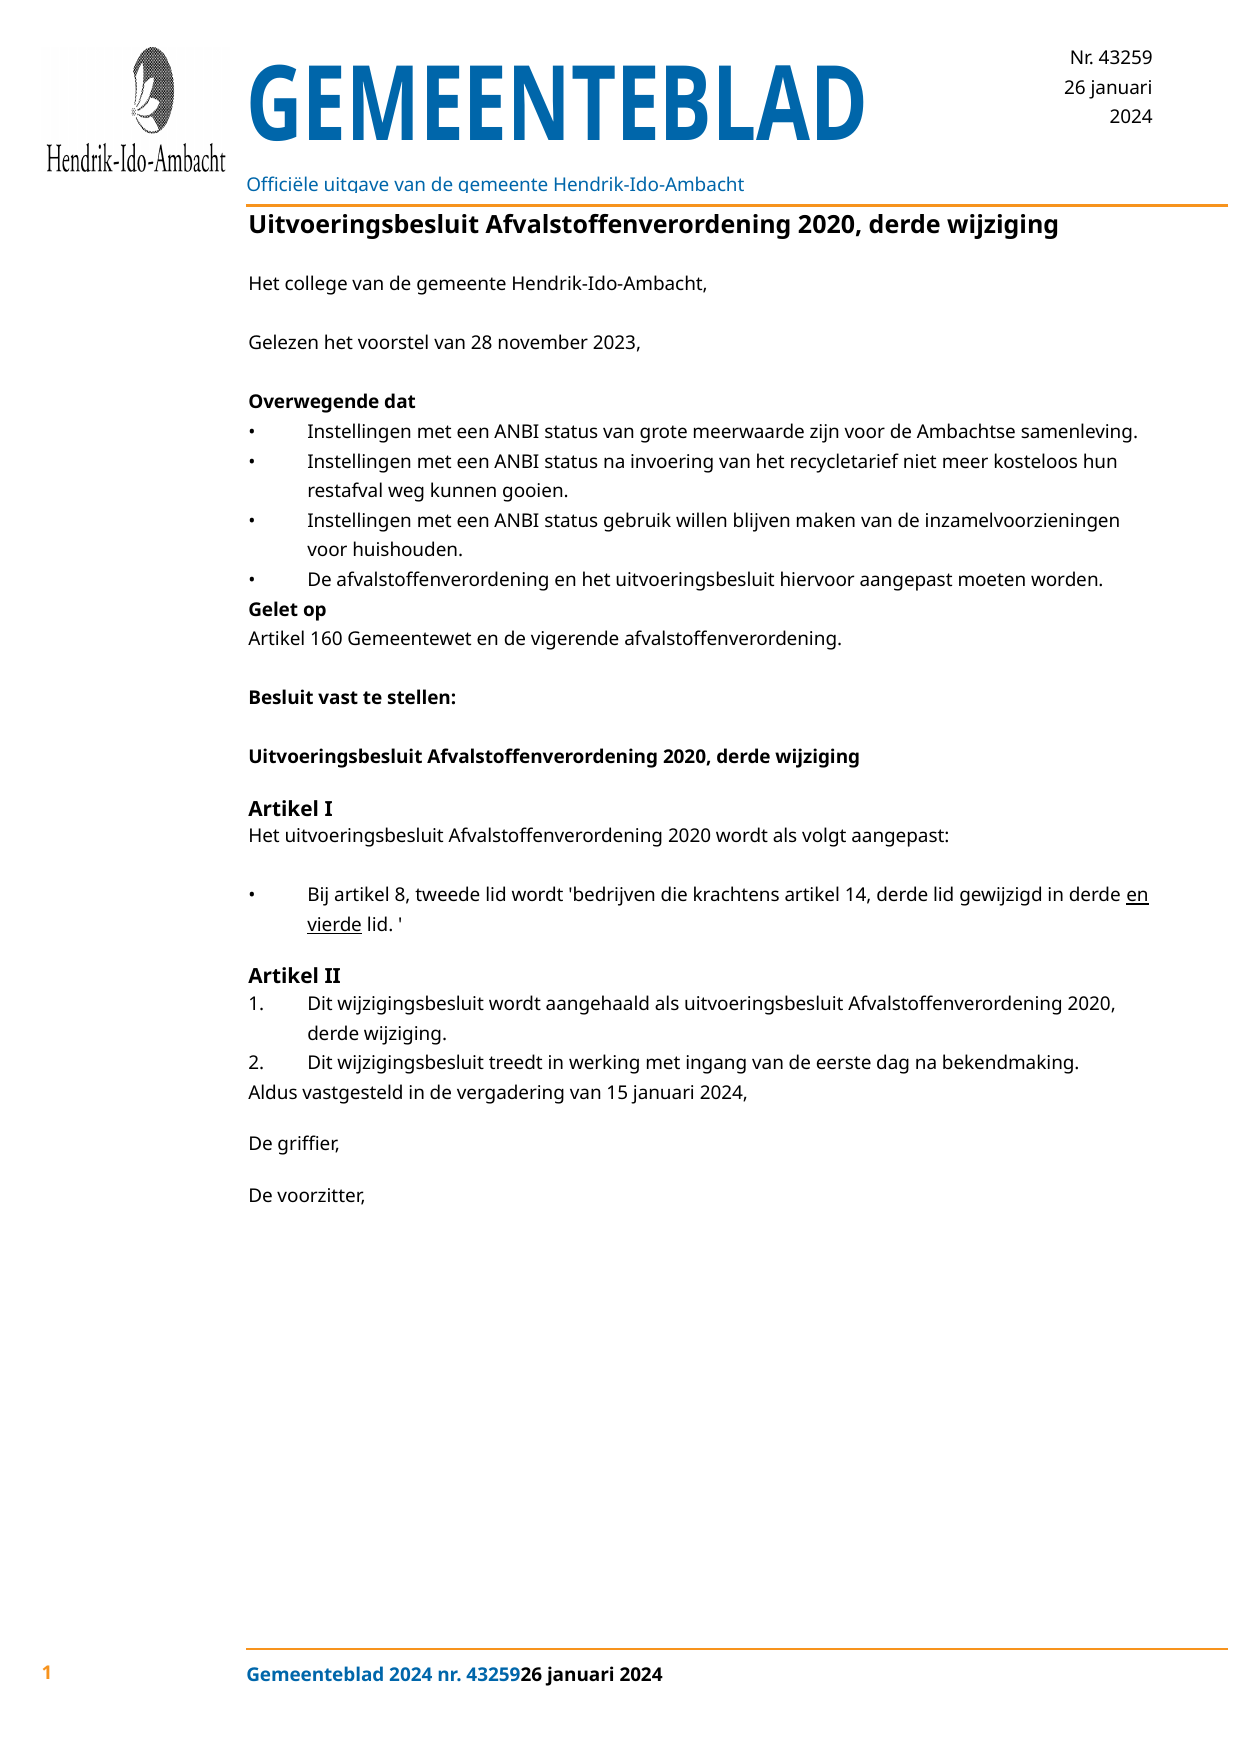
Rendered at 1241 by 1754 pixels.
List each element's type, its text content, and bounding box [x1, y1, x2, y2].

list Instellingen met een ANBI status na invoering van het recycletarief niet meer kosteloos hun restafval weg kunnen gooien. [248, 448, 1152, 503]
list Bij artikel 8, tweede lid wordt 'bedrijven die krachtens artikel 14, derde lid gewijzigd in derde en vierde lid. ' [248, 882, 1152, 937]
text Artikel 160 Gemeentewet en de vigerende afvalstoffenverordening. [248, 625, 1152, 651]
text Het college van de gemeente Hendrik-Ido-Ambacht, [248, 270, 1152, 296]
text Het uitvoeringsbesluit Afvalstoffenverordening 2020 wordt als volgt aangepast: [248, 822, 1152, 848]
text Gelet op [248, 596, 1152, 621]
text Uitvoeringsbesluit Afvalstoffenverordening 2020, derde wijziging [248, 207, 1152, 241]
list Dit wijzigingsbesluit wordt aangehaald als uitvoeringsbesluit Afvalstoffenverordening 2020, derde wijziging. [248, 990, 1152, 1045]
text Aldus vastgesteld in de vergadering van 15 januari 2024, [248, 1079, 1152, 1104]
text Overwegende dat [248, 389, 1152, 414]
text Uitvoeringsbesluit Afvalstoffenverordening 2020, derde wijziging [248, 744, 1152, 769]
text Artikel II [248, 962, 1152, 990]
list De afvalstoffenverordening en het uitvoeringsbesluit hiervoor aangepast moeten worden. [248, 566, 1152, 592]
list Instellingen met een ANBI status gebruik willen blijven maken van de inzamelvoorzieningen voor huishouden. [248, 507, 1152, 562]
picture [41, 47, 231, 172]
text Artikel I [248, 794, 1152, 822]
text De griffier, [248, 1130, 1152, 1156]
text De voorzitter, [248, 1182, 1152, 1207]
list Dit wijzigingsbesluit treedt in werking met ingang van de eerste dag na bekendmaking. [248, 1049, 1152, 1075]
text Besluit vast te stellen: [248, 684, 1152, 710]
text Gelezen het voorstel van 28 november 2023, [248, 329, 1152, 355]
list Instellingen met een ANBI status van grote meerwaarde zijn voor de Ambachtse samenleving. [248, 418, 1152, 444]
